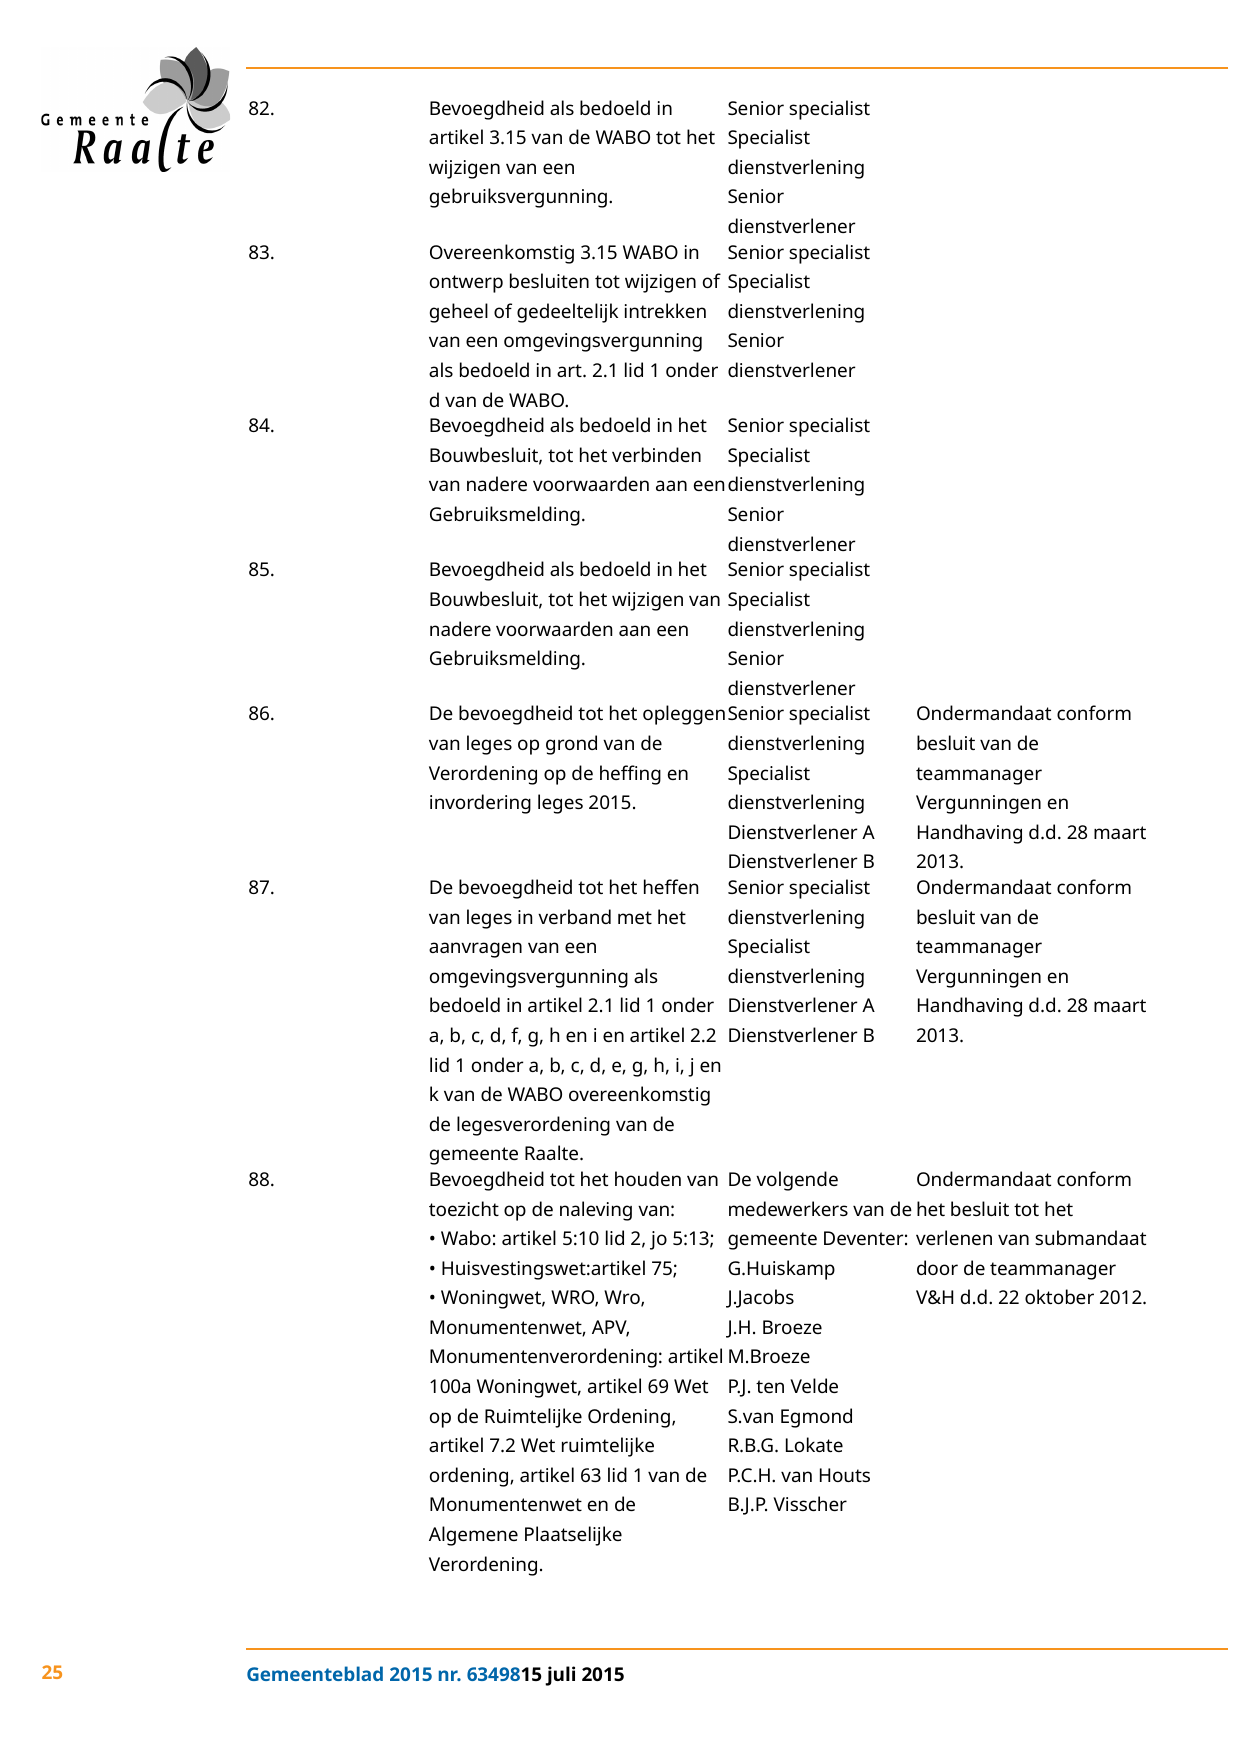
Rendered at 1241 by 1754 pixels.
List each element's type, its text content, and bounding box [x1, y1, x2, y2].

table_cell Ondermandaat conform besluit van de teammanager Vergunningen en Handhaving d.d. 28 maart 2013. [916, 874, 1152, 1166]
table_cell 84. [248, 413, 429, 557]
table_cell De volgende medewerkers van de gemeente Deventer: G.Huiskamp J.Jacobs J.H. Broeze M.Broeze P.J. ten Velde S.van Egmond R.B.G. Lokate P.C.H. van Houts B.J.P. Visscher [727, 1166, 916, 1577]
table_cell Ondermandaat conform het besluit tot het verlenen van submandaat door de teammanager V&H d.d. 22 oktober 2012. [916, 1166, 1152, 1577]
table_cell 87. [248, 874, 429, 1166]
table_cell Senior specialist Specialist dienstverlening Senior dienstverlener [727, 557, 916, 701]
table_cell Bevoegdheid als bedoeld in het Bouwbesluit, tot het wijzigen van nadere voorwaarden aan een Gebruiksmelding. [429, 557, 727, 701]
table_cell Senior specialist Specialist dienstverlening Senior dienstverlener [727, 239, 916, 412]
table_cell 82. [248, 95, 429, 239]
table_cell 83. [248, 239, 429, 412]
picture [41, 47, 231, 172]
table_cell Overeenkomstig 3.15 WABO in ontwerp besluiten tot wijzigen of geheel of gedeeltelijk intrekken van een omgevingsvergunning als bedoeld in art. 2.1 lid 1 onder d van de WABO. [429, 239, 727, 412]
table_cell Senior specialist dienstverlening Specialist dienstverlening Dienstverlener A Dienstverlener B [727, 701, 916, 874]
table_cell [916, 557, 1152, 701]
table_cell 85. [248, 557, 429, 701]
table_cell Bevoegdheid tot het houden van toezicht op de naleving van: • Wabo: artikel 5:10 lid 2, jo 5:13; • Huisvestingswet:artikel 75; • Woningwet, WRO, Wro, Monumentenwet, APV, Monumentenverordening: artikel 100a Woningwet, artikel 69 Wet op de Ruimtelijke Ordening, artikel 7.2 Wet ruimtelijke ordening, artikel 63 lid 1 van de Monumentenwet en de Algemene Plaatselijke Verordening. [429, 1166, 727, 1577]
table_cell De bevoegdheid tot het opleggen van leges op grond van de Verordening op de heffing en invordering leges 2015. [429, 701, 727, 874]
table_cell Senior specialist Specialist dienstverlening Senior dienstverlener [727, 95, 916, 239]
table_cell [916, 239, 1152, 412]
table_cell Senior specialist Specialist dienstverlening Senior dienstverlener [727, 413, 916, 557]
table_cell Bevoegdheid als bedoeld in het Bouwbesluit, tot het verbinden van nadere voorwaarden aan een Gebruiksmelding. [429, 413, 727, 557]
table_cell Bevoegdheid als bedoeld in artikel 3.15 van de WABO tot het wijzigen van een gebruiksvergunning. [429, 95, 727, 239]
table_cell 88. [248, 1166, 429, 1577]
table_cell 86. [248, 701, 429, 874]
table_cell De bevoegdheid tot het heffen van leges in verband met het aanvragen van een omgevingsvergunning als bedoeld in artikel 2.1 lid 1 onder a, b, c, d, f, g, h en i en artikel 2.2 lid 1 onder a, b, c, d, e, g, h, i, j en k van de WABO overeenkomstig de legesverordening van de gemeente Raalte. [429, 874, 727, 1166]
table_cell [916, 95, 1152, 239]
table_cell Senior specialist dienstverlening Specialist dienstverlening Dienstverlener A Dienstverlener B [727, 874, 916, 1166]
table_cell Ondermandaat conform besluit van de teammanager Vergunningen en Handhaving d.d. 28 maart 2013. [916, 701, 1152, 874]
table_cell [916, 413, 1152, 557]
